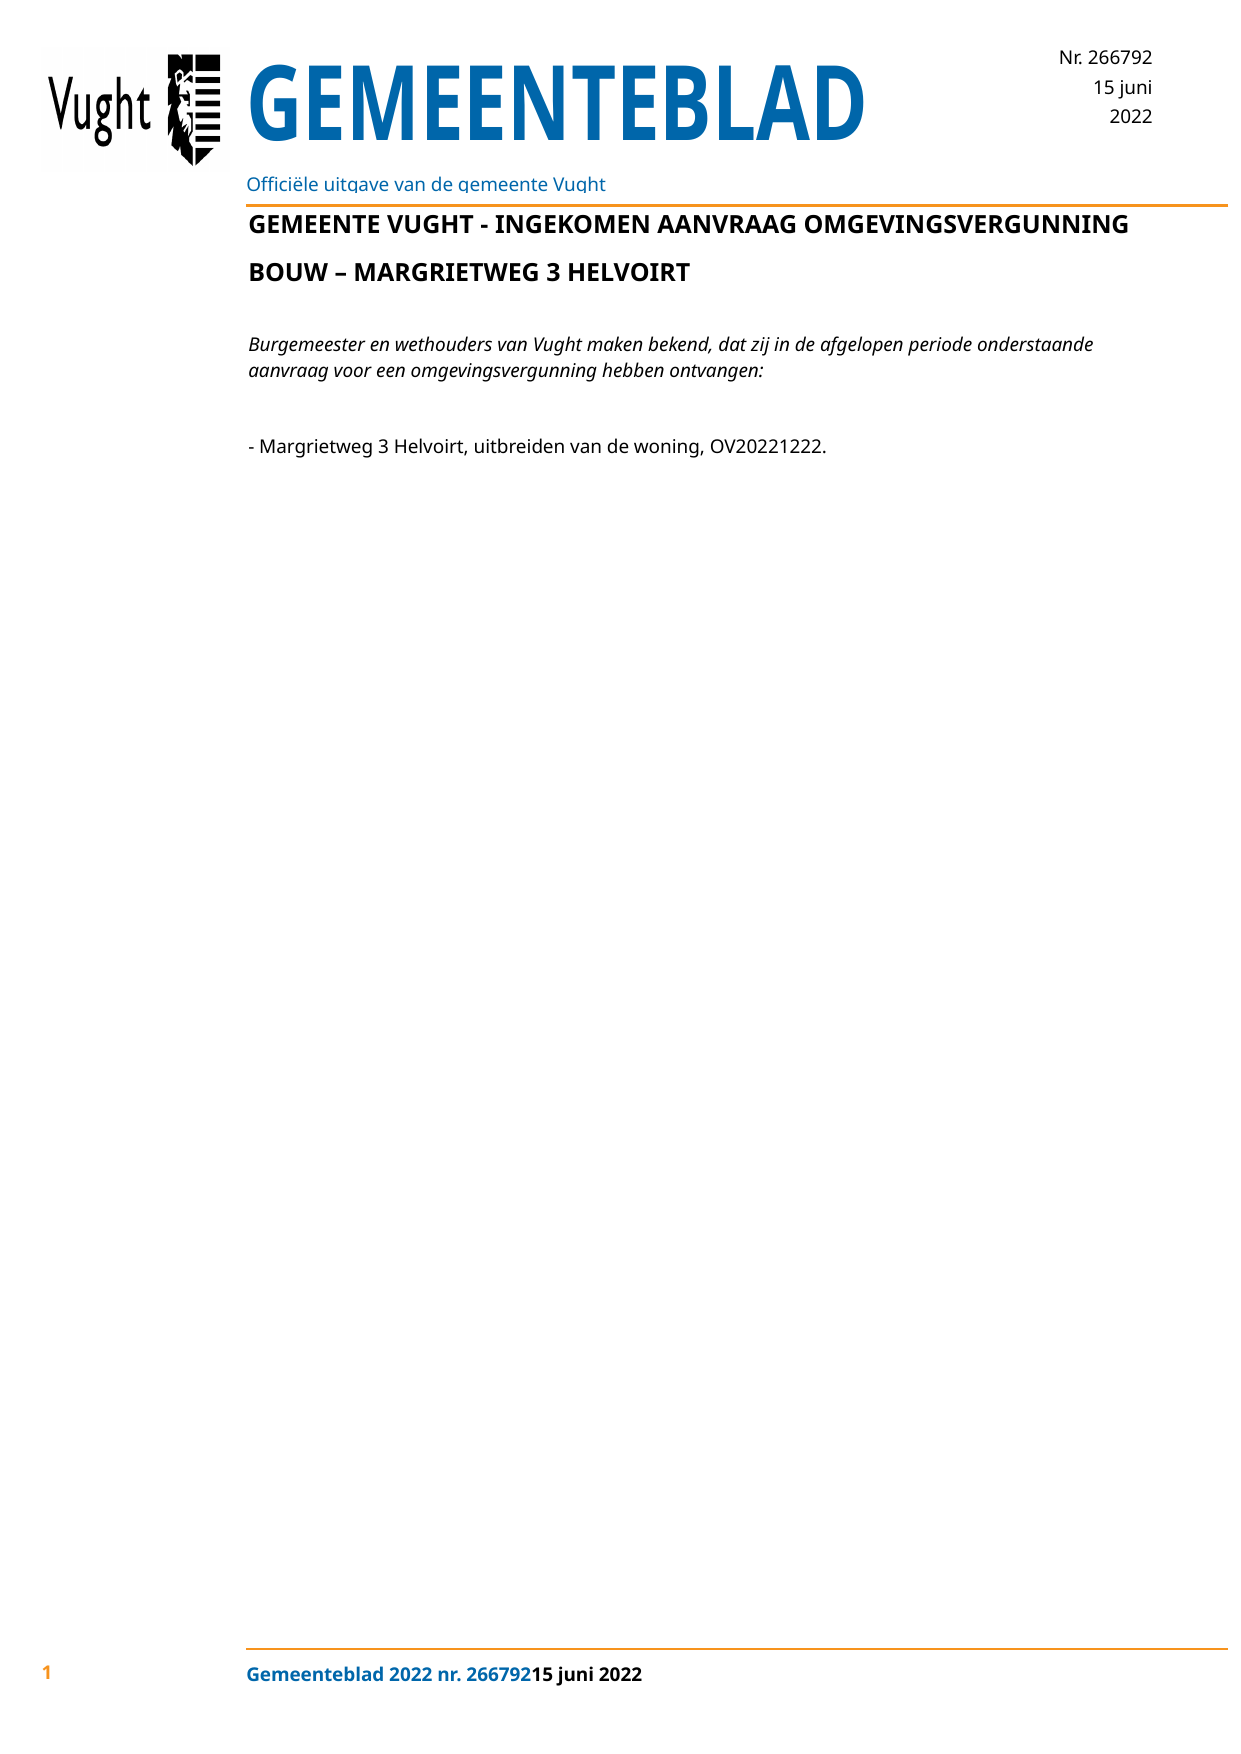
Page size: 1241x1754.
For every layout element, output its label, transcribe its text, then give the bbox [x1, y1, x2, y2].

text Burgemeester en wethouders van Vught maken bekend, dat zij in de afgelopen periode onderstaande aanvraag voor een omgevingsvergunning hebben ontvangen: [248, 331, 1152, 383]
picture [41, 47, 231, 172]
text GEMEENTE VUGHT - INGEKOMEN AANVRAAG OMGEVINGSVERGUNNING BOUW – MARGRIETWEG 3 HELVOIRT [248, 207, 1152, 288]
text - Margrietweg 3 Helvoirt, uitbreiden van de woning, OV20221222. [248, 433, 1152, 459]
